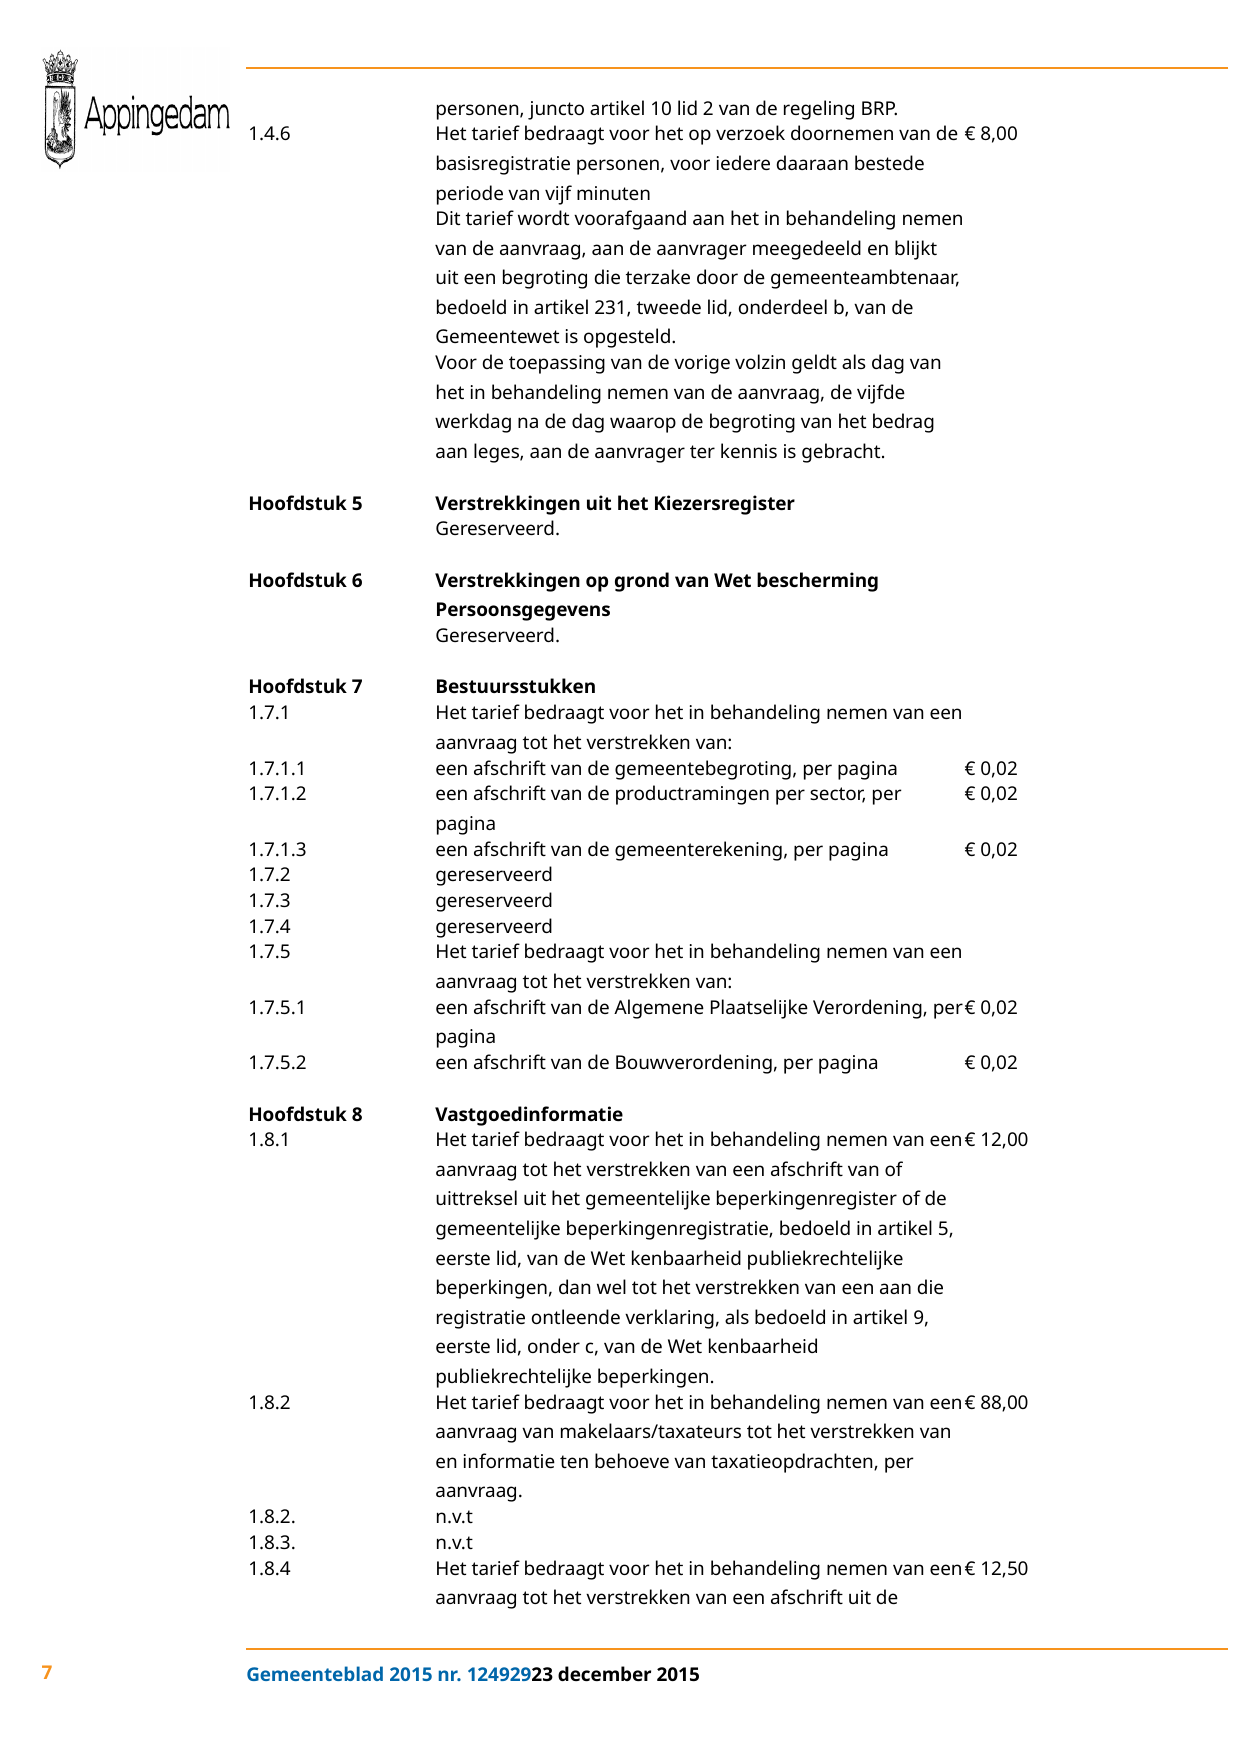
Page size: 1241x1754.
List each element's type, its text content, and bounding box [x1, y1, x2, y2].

table_cell n.v.t [435, 1529, 964, 1555]
table_cell Verstrekkingen op grond van Wet bescherming Persoonsgegevens [435, 567, 964, 622]
table_cell [248, 464, 435, 490]
table_cell [248, 648, 435, 674]
table_cell 1.7.1.1 [248, 755, 435, 780]
table_cell [964, 648, 1152, 674]
table_cell Hoofdstuk 5 [248, 490, 435, 515]
table_cell [964, 699, 1152, 755]
table_cell 1.7.1 [248, 699, 435, 755]
table_cell Hoofdstuk 7 [248, 674, 435, 699]
table_cell 1.7.5.2 [248, 1049, 435, 1075]
table_cell [964, 567, 1152, 622]
table_cell Het tarief bedraagt voor het in behandeling nemen van een aanvraag tot het verstrekken van: [435, 939, 964, 994]
table_cell 1.8.4 [248, 1555, 435, 1610]
table_cell 1.8.2 [248, 1389, 435, 1503]
table_cell [964, 674, 1152, 699]
table_cell Verstrekkingen uit het Kiezersregister [435, 490, 964, 515]
table_cell Het tarief bedraagt voor het in behandeling nemen van een aanvraag tot het verstrekken van een afschrift uit de [435, 1555, 964, 1610]
picture [41, 47, 231, 172]
table_cell [964, 1529, 1152, 1555]
table_cell Dit tarief wordt voorafgaand aan het in behandeling nemen van de aanvraag, aan de aanvrager meegedeeld en blijkt uit een begroting die terzake door de gemeenteambtenaar, bedoeld in artikel 231, tweede lid, onderdeel b, van de Gemeentewet is opgesteld. [435, 205, 964, 349]
table_cell Voor de toepassing van de vorige volzin geldt als dag van het in behandeling nemen van de aanvraag, de vijfde werkdag na de dag waarop de begroting van het bedrag aan leges, aan de aanvrager ter kennis is gebracht. [435, 350, 964, 464]
table_cell gereserveerd [435, 861, 964, 887]
table_cell Bestuursstukken [435, 674, 964, 699]
table_cell [964, 464, 1152, 490]
table_cell 1.7.2 [248, 861, 435, 887]
table_cell [964, 1101, 1152, 1126]
table_cell [964, 861, 1152, 887]
table_cell [964, 541, 1152, 567]
table_cell [964, 913, 1152, 939]
table_cell Het tarief bedraagt voor het op verzoek doornemen van de basisregistratie personen, voor iedere daaraan bestede periode van vijf minuten [435, 121, 964, 205]
table_cell € 0,02 [964, 994, 1152, 1049]
table_cell € 0,02 [964, 1049, 1152, 1075]
table_cell Het tarief bedraagt voor het in behandeling nemen van een aanvraag tot het verstrekken van: [435, 699, 964, 755]
table_cell een afschrift van de Bouwverordening, per pagina [435, 1049, 964, 1075]
table_cell 1.7.5.1 [248, 994, 435, 1049]
table_cell personen, juncto artikel 10 lid 2 van de regeling BRP. [435, 95, 964, 121]
table_cell 1.8.3. [248, 1529, 435, 1555]
table_cell € 0,02 [964, 755, 1152, 780]
table_cell € 0,02 [964, 836, 1152, 861]
table_cell gereserveerd [435, 887, 964, 913]
table_cell [435, 1075, 964, 1101]
table_cell [248, 541, 435, 567]
table_cell € 12,00 [964, 1126, 1152, 1389]
table_cell 1.7.3 [248, 887, 435, 913]
table_cell 1.7.1.2 [248, 780, 435, 836]
table_cell Vastgoedinformatie [435, 1101, 964, 1126]
table_cell [964, 887, 1152, 913]
table_cell een afschrift van de productramingen per sector, per pagina [435, 780, 964, 836]
table_cell Hoofdstuk 6 [248, 567, 435, 622]
table_cell Het tarief bedraagt voor het in behandeling nemen van een aanvraag tot het verstrekken van een afschrift van of uittreksel uit het gemeentelijke beperkingenregister of de gemeentelijke beperkingenregistratie, bedoeld in artikel 5, eerste lid, van de Wet kenbaarheid publiekrechtelijke beperkingen, dan wel tot het verstrekken van een aan die registratie ontleende verklaring, als bedoeld in artikel 9, eerste lid, onder c, van de Wet kenbaarheid publiekrechtelijke beperkingen. [435, 1126, 964, 1389]
table_cell een afschrift van de gemeentebegroting, per pagina [435, 755, 964, 780]
table_cell [248, 205, 435, 349]
table_cell € 88,00 [964, 1389, 1152, 1503]
table_cell [964, 95, 1152, 121]
table_cell 1.7.5 [248, 939, 435, 994]
table_cell [248, 95, 435, 121]
table_cell een afschrift van de gemeenterekening, per pagina [435, 836, 964, 861]
table_cell gereserveerd [435, 913, 964, 939]
table_cell Gereserveerd. [435, 515, 964, 541]
table_cell [248, 622, 435, 648]
table_cell [435, 648, 964, 674]
table_cell [964, 490, 1152, 515]
table_cell Gereserveerd. [435, 622, 964, 648]
table_cell 1.8.2. [248, 1503, 435, 1529]
table_cell Hoofdstuk 8 [248, 1101, 435, 1126]
table_cell [248, 1075, 435, 1101]
table_cell [248, 350, 435, 464]
table_cell 1.8.1 [248, 1126, 435, 1389]
table_cell 1.7.1.3 [248, 836, 435, 861]
table_cell n.v.t [435, 1503, 964, 1529]
table_cell [435, 464, 964, 490]
table_cell 1.4.6 [248, 121, 435, 205]
table_cell € 0,02 [964, 780, 1152, 836]
table_cell € 8,00 [964, 121, 1152, 205]
table_cell [964, 350, 1152, 464]
table_cell Het tarief bedraagt voor het in behandeling nemen van een aanvraag van makelaars/taxateurs tot het verstrekken van en informatie ten behoeve van taxatieopdrachten, per aanvraag. [435, 1389, 964, 1503]
table_cell een afschrift van de Algemene Plaatselijke Verordening, per pagina [435, 994, 964, 1049]
table_cell [964, 1075, 1152, 1101]
table_cell [964, 1503, 1152, 1529]
table_cell [435, 541, 964, 567]
table_cell [964, 622, 1152, 648]
table_cell [964, 515, 1152, 541]
table_cell [964, 205, 1152, 349]
table_cell [964, 939, 1152, 994]
table_cell 1.7.4 [248, 913, 435, 939]
table_cell [248, 515, 435, 541]
table_cell € 12,50 [964, 1555, 1152, 1610]
